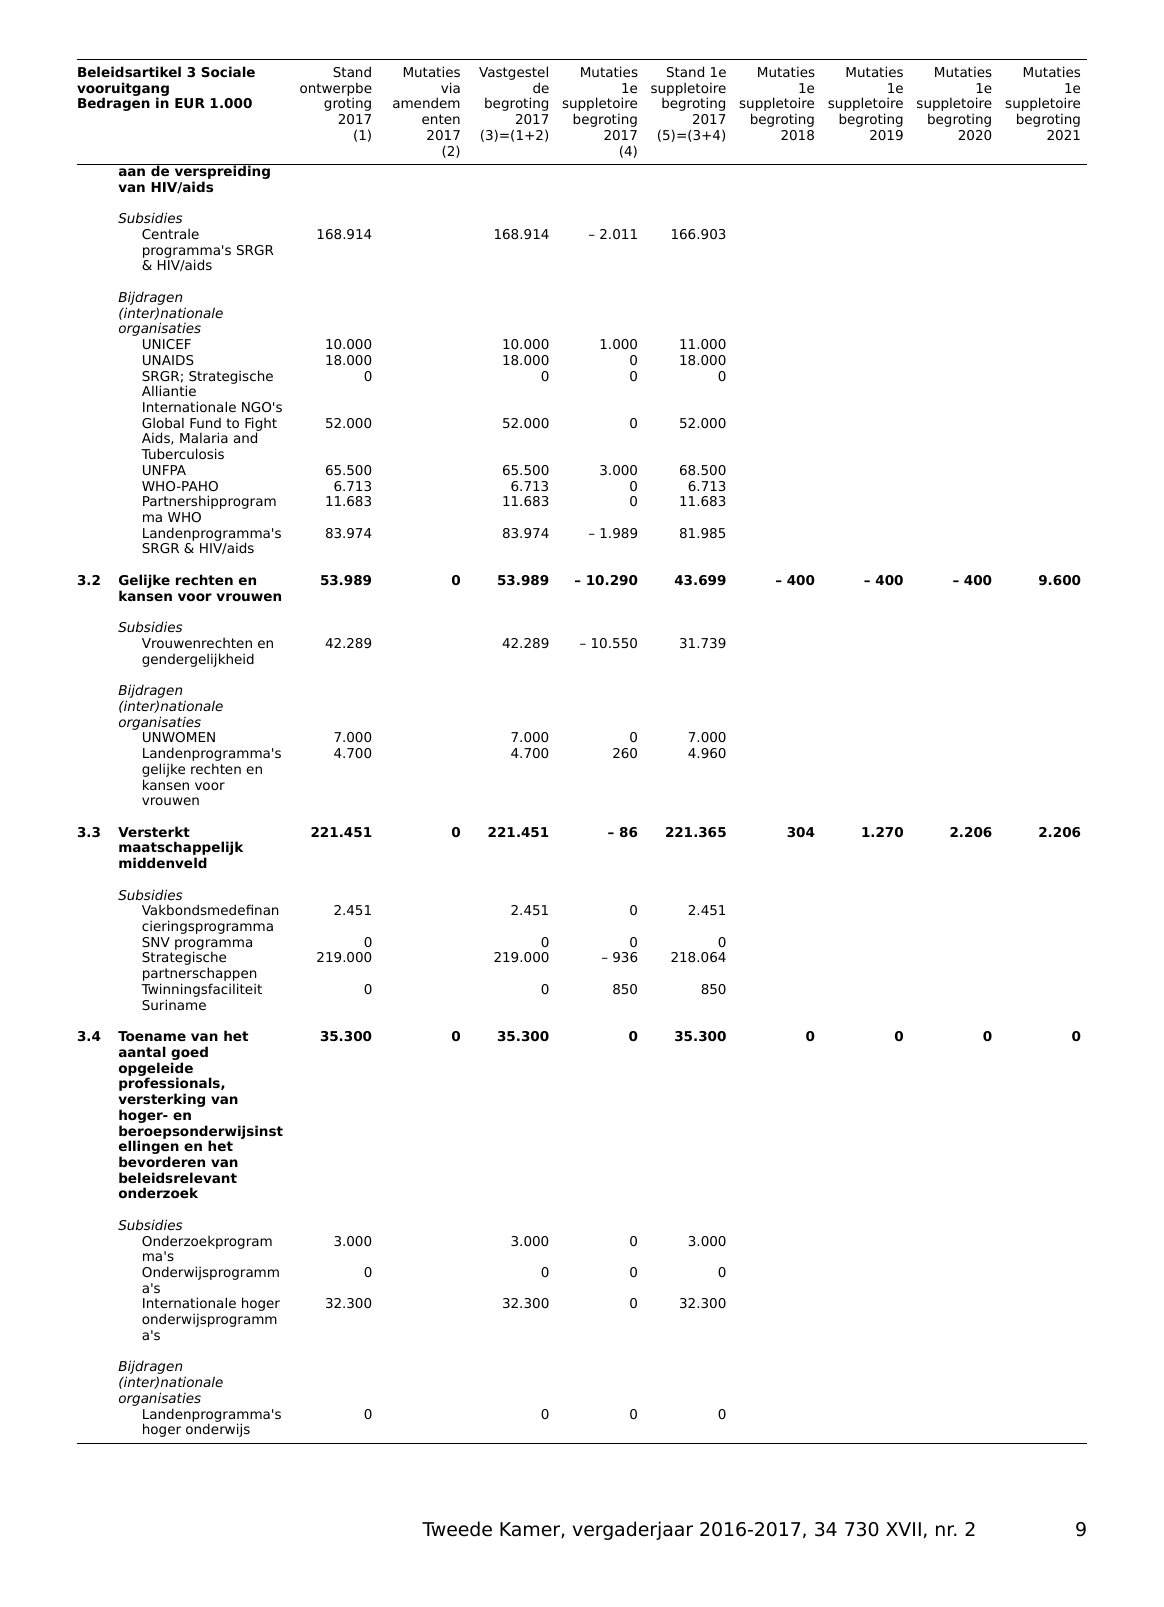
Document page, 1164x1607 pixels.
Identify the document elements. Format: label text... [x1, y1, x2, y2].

table_cell [289, 290, 378, 337]
table_cell [821, 479, 909, 494]
table_cell [466, 888, 555, 903]
table_cell [466, 1202, 555, 1218]
table_cell [909, 1013, 998, 1029]
table_cell 11.683 [466, 494, 555, 526]
table_cell [998, 667, 1087, 683]
table_cell [112, 1344, 136, 1359]
table_cell 2.451 [644, 903, 732, 934]
table_cell 1.270 [821, 825, 909, 872]
table_cell 42.289 [289, 636, 378, 667]
table_cell 0 [466, 368, 555, 416]
table_cell [909, 667, 998, 683]
table_cell [732, 1296, 821, 1343]
table_cell 43.699 [644, 573, 732, 604]
table_cell 2.206 [998, 825, 1087, 872]
table_cell Subsidies [112, 620, 289, 636]
table_cell [112, 463, 136, 478]
table_cell [998, 463, 1087, 478]
table_cell [644, 195, 732, 211]
table_cell Strategische partnerschappen [136, 950, 289, 982]
table_cell [644, 1202, 732, 1218]
table_cell [998, 935, 1087, 950]
table_cell 221.451 [289, 825, 378, 872]
table_cell [77, 195, 112, 211]
table_cell [112, 982, 136, 1013]
table_cell Subsidies [112, 1218, 289, 1233]
table_cell [909, 337, 998, 353]
table_cell [998, 416, 1087, 463]
table_cell [732, 211, 821, 227]
table_cell 2.451 [289, 903, 378, 934]
table_cell [998, 746, 1087, 809]
table_cell [289, 1218, 378, 1233]
table_cell [466, 1218, 555, 1233]
table_cell UNICEF [136, 337, 289, 353]
table_cell 81.985 [644, 526, 732, 557]
table_cell [555, 274, 644, 290]
table_cell [998, 557, 1087, 573]
table_cell 6.713 [466, 479, 555, 494]
table_cell [112, 353, 136, 368]
table_cell [112, 1406, 136, 1443]
table_cell [821, 1296, 909, 1343]
table_cell [732, 950, 821, 982]
table_cell Internationale hoger onderwijsprogramma's [136, 1296, 289, 1343]
table_cell [998, 982, 1087, 1013]
table_cell [998, 494, 1087, 526]
table_cell [136, 604, 289, 620]
table_cell [289, 1359, 378, 1406]
table_cell [466, 165, 555, 195]
table_cell [289, 195, 378, 211]
table_cell [821, 416, 909, 463]
table_cell [112, 604, 136, 620]
table_cell [909, 888, 998, 903]
table_cell [732, 620, 821, 636]
table_cell [112, 526, 136, 557]
table_cell [289, 1013, 378, 1029]
table_cell 304 [732, 825, 821, 872]
table_cell [821, 353, 909, 368]
table_cell – 400 [732, 573, 821, 604]
table_cell [821, 620, 909, 636]
table_cell 166.903 [644, 227, 732, 274]
table_cell [378, 1234, 466, 1265]
table_cell [555, 620, 644, 636]
table_cell [821, 1344, 909, 1359]
table_cell 0 [466, 982, 555, 1013]
table_cell 32.300 [644, 1296, 732, 1343]
table_cell UNWOMEN [136, 730, 289, 746]
table_cell [821, 211, 909, 227]
table_cell [289, 1202, 378, 1218]
table_cell [998, 1359, 1087, 1406]
table_cell [909, 463, 998, 478]
table_cell [821, 1234, 909, 1265]
table_cell 0 [289, 935, 378, 950]
table_cell [644, 165, 732, 195]
table_cell [378, 557, 466, 573]
table_cell [909, 557, 998, 573]
table_cell [909, 935, 998, 950]
table_cell [77, 463, 112, 478]
table_cell [112, 1265, 136, 1296]
table_cell [909, 604, 998, 620]
table_cell [289, 604, 378, 620]
table_cell 10.000 [466, 337, 555, 353]
table_cell [909, 195, 998, 211]
table_cell 3.000 [555, 463, 644, 478]
table_cell [732, 636, 821, 667]
table_cell [112, 368, 136, 416]
table_cell 0 [289, 368, 378, 416]
table_cell [77, 1202, 112, 1218]
table_cell [821, 1218, 909, 1233]
table_cell Landenprogramma's SRGR & HIV/aids [136, 526, 289, 557]
table_cell [998, 211, 1087, 227]
table_cell [378, 1013, 466, 1029]
table_cell [555, 683, 644, 730]
table_cell 2.451 [466, 903, 555, 934]
table_cell 65.500 [466, 463, 555, 478]
table_cell [136, 274, 289, 290]
table_cell [732, 557, 821, 573]
table_cell [77, 557, 112, 573]
table_cell 83.974 [289, 526, 378, 557]
table_cell 219.000 [466, 950, 555, 982]
table_cell [998, 1406, 1087, 1443]
table_cell [732, 1359, 821, 1406]
table_header Mutaties via amendementen 2017 (2) [378, 60, 466, 164]
table_cell SNV programma [136, 935, 289, 950]
table_cell [555, 809, 644, 824]
table_cell 221.365 [644, 825, 732, 872]
table_cell [732, 1202, 821, 1218]
table_cell 11.683 [289, 494, 378, 526]
table_cell [909, 1406, 998, 1443]
table_cell aan de verspreiding van HIV/aids [112, 165, 289, 195]
table_cell [909, 746, 998, 809]
table_cell [289, 888, 378, 903]
table_cell 221.451 [466, 825, 555, 872]
table_cell [998, 604, 1087, 620]
table_cell [136, 1013, 289, 1029]
table_cell Bijdragen (inter)nationale organisaties [112, 683, 289, 730]
table_cell [732, 526, 821, 557]
table_cell [136, 195, 289, 211]
table_cell 3.3 [77, 825, 112, 872]
table_cell [378, 1344, 466, 1359]
table_cell [732, 1218, 821, 1233]
table_cell [644, 888, 732, 903]
table_cell [136, 1344, 289, 1359]
table_cell [77, 1013, 112, 1029]
table_cell [732, 416, 821, 463]
table_cell [732, 1344, 821, 1359]
table_cell [909, 1344, 998, 1359]
table_cell [466, 1359, 555, 1406]
table_cell [732, 604, 821, 620]
table_cell [77, 1234, 112, 1265]
table_cell [732, 337, 821, 353]
table_cell [378, 1406, 466, 1443]
table_cell – 400 [909, 573, 998, 604]
table_cell 6.713 [289, 479, 378, 494]
table_cell [998, 227, 1087, 274]
table_header Mutaties 1e suppletoire begroting 2021 [998, 60, 1087, 164]
table_cell 7.000 [644, 730, 732, 746]
table_cell [77, 337, 112, 353]
table_cell 11.000 [644, 337, 732, 353]
table_cell [77, 683, 112, 730]
table_cell [732, 1406, 821, 1443]
table_cell [378, 479, 466, 494]
table_header Vastgestelde begroting 2017 (3)=(1+2) [466, 60, 555, 164]
table_cell [998, 526, 1087, 557]
table_cell 0 [555, 1296, 644, 1343]
table_cell [555, 1218, 644, 1233]
table_cell 4.700 [466, 746, 555, 809]
table_cell [378, 290, 466, 337]
table_cell [821, 730, 909, 746]
table_cell [644, 620, 732, 636]
table_cell [466, 557, 555, 573]
table_cell [466, 620, 555, 636]
table_cell [909, 227, 998, 274]
table_cell [998, 353, 1087, 368]
table_cell [77, 1296, 112, 1343]
table_cell [821, 526, 909, 557]
table_cell – 86 [555, 825, 644, 872]
table_cell 0 [555, 1029, 644, 1202]
table_cell [732, 683, 821, 730]
table_cell [821, 982, 909, 1013]
table_cell [466, 274, 555, 290]
table_cell [77, 888, 112, 903]
table_cell [909, 1296, 998, 1343]
table_cell [909, 165, 998, 195]
table_cell [732, 353, 821, 368]
table_cell [821, 227, 909, 274]
table_cell [644, 809, 732, 824]
table_cell [77, 935, 112, 950]
table_header Stand 1e suppletoire begroting 2017 (5)=(3+4) [644, 60, 732, 164]
table_cell [378, 888, 466, 903]
table_cell 0 [555, 368, 644, 416]
table_cell [289, 211, 378, 227]
table_cell [136, 557, 289, 573]
table_cell [555, 872, 644, 887]
table_cell [112, 636, 136, 667]
table_cell [821, 683, 909, 730]
table_cell [821, 337, 909, 353]
table_cell [732, 746, 821, 809]
table_cell [998, 1202, 1087, 1218]
table_cell [821, 636, 909, 667]
table_cell [378, 1296, 466, 1343]
table_cell Onderwijsprogramma's [136, 1265, 289, 1296]
table_cell [378, 227, 466, 274]
table_cell [644, 290, 732, 337]
table_cell 31.739 [644, 636, 732, 667]
table_cell [909, 1218, 998, 1233]
table_cell [644, 211, 732, 227]
table_cell [644, 1218, 732, 1233]
table_cell [136, 872, 289, 887]
table_cell [909, 274, 998, 290]
table_cell [909, 1234, 998, 1265]
table_cell [909, 368, 998, 416]
table_cell 0 [555, 1406, 644, 1443]
table_cell [112, 872, 136, 887]
table_cell [77, 982, 112, 1013]
table_cell [821, 604, 909, 620]
table_cell 0 [555, 416, 644, 463]
table_cell [909, 479, 998, 494]
table_cell [378, 526, 466, 557]
table_cell 0 [732, 1029, 821, 1202]
table_cell [998, 636, 1087, 667]
table_cell [998, 1218, 1087, 1233]
table_cell [77, 353, 112, 368]
table_cell [289, 165, 378, 195]
table_cell [909, 1359, 998, 1406]
table_cell [998, 195, 1087, 211]
table_cell 42.289 [466, 636, 555, 667]
table_cell 0 [555, 935, 644, 950]
table_cell 168.914 [289, 227, 378, 274]
table_cell [466, 211, 555, 227]
table_cell [998, 165, 1087, 195]
table_cell [821, 809, 909, 824]
table_cell [555, 195, 644, 211]
table_cell [466, 290, 555, 337]
table_cell [77, 809, 112, 824]
table_cell [136, 1202, 289, 1218]
table_cell [998, 903, 1087, 934]
table_cell [998, 888, 1087, 903]
table_cell [77, 1406, 112, 1443]
table_cell [555, 290, 644, 337]
table_cell [378, 1202, 466, 1218]
table_cell Vrouwenrechten en gendergelijkheid [136, 636, 289, 667]
table_cell 0 [378, 825, 466, 872]
table_cell [909, 526, 998, 557]
table_cell [555, 1013, 644, 1029]
table_cell 219.000 [289, 950, 378, 982]
table_cell [909, 872, 998, 887]
table_cell [732, 730, 821, 746]
table_cell [378, 903, 466, 934]
table_cell 7.000 [289, 730, 378, 746]
table_cell [466, 683, 555, 730]
table_cell [112, 494, 136, 526]
table_cell [998, 872, 1087, 887]
table_cell [732, 463, 821, 478]
table_cell [644, 872, 732, 887]
table_cell [732, 872, 821, 887]
table_cell [909, 730, 998, 746]
table_cell [821, 667, 909, 683]
table_cell 0 [644, 368, 732, 416]
table_cell [555, 557, 644, 573]
table_cell [732, 1013, 821, 1029]
table_cell [378, 494, 466, 526]
table_cell [998, 290, 1087, 337]
table_cell [821, 463, 909, 478]
table_cell 35.300 [289, 1029, 378, 1202]
table_cell [821, 1013, 909, 1029]
table_cell [555, 667, 644, 683]
table_cell [378, 1359, 466, 1406]
table_cell [112, 1013, 136, 1029]
table_cell 0 [466, 1265, 555, 1296]
table_cell [555, 1344, 644, 1359]
table_cell [909, 416, 998, 463]
table_cell [77, 636, 112, 667]
table_cell [821, 872, 909, 887]
table_header Stand ontwerpbegroting 2017 (1) [289, 60, 378, 164]
table_cell Bijdragen (inter)nationale organisaties [112, 1359, 289, 1406]
table_cell [378, 211, 466, 227]
table_cell [821, 903, 909, 934]
table_cell [378, 368, 466, 416]
table_cell [378, 636, 466, 667]
table_cell [289, 557, 378, 573]
table_cell [289, 620, 378, 636]
table_cell [821, 1202, 909, 1218]
table_cell 0 [378, 1029, 466, 1202]
table_cell [732, 667, 821, 683]
table_cell [998, 683, 1087, 730]
table_cell [732, 935, 821, 950]
table_cell [289, 872, 378, 887]
table_cell [112, 809, 136, 824]
table_cell [821, 1359, 909, 1406]
table_cell 35.300 [466, 1029, 555, 1202]
table_cell 0 [378, 573, 466, 604]
table_cell [998, 274, 1087, 290]
table_cell [821, 935, 909, 950]
table_cell [555, 165, 644, 195]
table_cell 65.500 [289, 463, 378, 478]
table_cell [821, 368, 909, 416]
table_cell 168.914 [466, 227, 555, 274]
table_cell – 10.290 [555, 573, 644, 604]
table_cell [821, 274, 909, 290]
table_cell [555, 1359, 644, 1406]
table_cell UNFPA [136, 463, 289, 478]
table_cell [998, 1013, 1087, 1029]
table_cell Subsidies [112, 211, 289, 227]
table_header Mutaties 1e suppletoire begroting 2020 [909, 60, 998, 164]
table_cell 3.000 [466, 1234, 555, 1265]
table_cell [77, 746, 112, 809]
table_cell – 1.989 [555, 526, 644, 557]
table_cell 2.206 [909, 825, 998, 872]
table_cell Gelijke rechten en kansen voor vrouwen [112, 573, 289, 604]
table_cell [378, 353, 466, 368]
table_cell 0 [289, 1265, 378, 1296]
table_cell [909, 211, 998, 227]
table_cell [732, 1265, 821, 1296]
table_cell [378, 416, 466, 463]
table_cell [77, 165, 112, 195]
table_cell [821, 1406, 909, 1443]
table_cell 0 [821, 1029, 909, 1202]
table_cell [644, 274, 732, 290]
table_cell 52.000 [644, 416, 732, 463]
table_cell [732, 982, 821, 1013]
table_cell [909, 809, 998, 824]
table_cell [289, 667, 378, 683]
table_cell [378, 463, 466, 478]
table_cell [378, 337, 466, 353]
table_cell Versterkt maatschappelijk middenveld [112, 825, 289, 872]
table_cell 4.700 [289, 746, 378, 809]
table_cell [112, 746, 136, 809]
table_cell [378, 746, 466, 809]
table_cell [909, 982, 998, 1013]
table_cell 3.2 [77, 573, 112, 604]
table_cell [378, 1218, 466, 1233]
table_cell [378, 604, 466, 620]
table_header Beleidsartikel 3 Sociale vooruitgang Bedragen in EUR 1.000 [77, 60, 289, 164]
table_cell [112, 557, 136, 573]
table_cell 10.000 [289, 337, 378, 353]
table_cell 7.000 [466, 730, 555, 746]
table_cell 0 [555, 353, 644, 368]
table_cell [77, 903, 112, 934]
table_cell [821, 746, 909, 809]
table_cell [77, 368, 112, 416]
table_cell Partnershipprogramma WHO [136, 494, 289, 526]
table_cell [644, 1013, 732, 1029]
table_cell [378, 730, 466, 746]
table_cell [644, 683, 732, 730]
table_cell WHO-PAHO [136, 479, 289, 494]
table_cell [77, 730, 112, 746]
table_cell [112, 1296, 136, 1343]
table_cell [112, 337, 136, 353]
table_cell [998, 809, 1087, 824]
table_cell [909, 620, 998, 636]
table_cell [998, 950, 1087, 982]
table_cell [821, 950, 909, 982]
table_cell [998, 1234, 1087, 1265]
table_cell [112, 1202, 136, 1218]
table_cell [466, 195, 555, 211]
table_cell [77, 479, 112, 494]
table_cell [77, 494, 112, 526]
table_cell 0 [644, 1406, 732, 1443]
table_cell [112, 903, 136, 934]
table_cell [112, 479, 136, 494]
table_cell [644, 667, 732, 683]
table_cell [77, 620, 112, 636]
table_cell [644, 1359, 732, 1406]
table_cell [821, 557, 909, 573]
table_cell Landenprogramma's hoger onderwijs [136, 1406, 289, 1443]
table_cell [378, 620, 466, 636]
table_cell [909, 683, 998, 730]
table_cell [77, 1344, 112, 1359]
table_cell 9.600 [998, 573, 1087, 604]
table_cell [644, 604, 732, 620]
table_cell 6.713 [644, 479, 732, 494]
table_cell 11.683 [644, 494, 732, 526]
table_cell 0 [555, 1265, 644, 1296]
table_cell [909, 353, 998, 368]
table_header Mutaties 1e suppletoire begroting 2018 [732, 60, 821, 164]
table_cell [289, 1344, 378, 1359]
table_cell [555, 1202, 644, 1218]
table_cell 0 [998, 1029, 1087, 1202]
table_cell [732, 195, 821, 211]
table_cell [77, 526, 112, 557]
table_cell [732, 290, 821, 337]
table_cell [555, 888, 644, 903]
table_cell 18.000 [466, 353, 555, 368]
table_cell 260 [555, 746, 644, 809]
table_cell 0 [466, 1406, 555, 1443]
table_cell [112, 950, 136, 982]
table_cell [77, 604, 112, 620]
table_cell [77, 1265, 112, 1296]
table_cell 0 [555, 903, 644, 934]
table_cell [998, 479, 1087, 494]
table_cell – 10.550 [555, 636, 644, 667]
table_cell SRGR; Strategische Alliantie Internationale NGO's [136, 368, 289, 416]
table_cell [378, 872, 466, 887]
table_cell 0 [555, 494, 644, 526]
table_cell [909, 290, 998, 337]
table_cell [77, 274, 112, 290]
table_cell [732, 274, 821, 290]
table_cell [466, 1344, 555, 1359]
table_cell [378, 809, 466, 824]
table_cell 52.000 [466, 416, 555, 463]
table_cell [378, 683, 466, 730]
table_cell [289, 683, 378, 730]
table_cell 218.064 [644, 950, 732, 982]
table_cell 4.960 [644, 746, 732, 809]
table_cell [378, 982, 466, 1013]
table_cell [998, 1296, 1087, 1343]
table_cell [909, 903, 998, 934]
table_cell 1.000 [555, 337, 644, 353]
table_cell 53.989 [289, 573, 378, 604]
table_cell [77, 1359, 112, 1406]
table_cell Global Fund to Fight Aids, Malaria and Tuberculosis [136, 416, 289, 463]
table_header Mutaties 1e suppletoire begroting 2017 (4) [555, 60, 644, 164]
table_cell [732, 165, 821, 195]
table_cell 32.300 [289, 1296, 378, 1343]
table_cell [77, 290, 112, 337]
table_cell [136, 809, 289, 824]
table_cell 35.300 [644, 1029, 732, 1202]
table_cell [112, 274, 136, 290]
table_cell 0 [644, 1265, 732, 1296]
table_cell 68.500 [644, 463, 732, 478]
table_cell [821, 494, 909, 526]
table_cell [909, 636, 998, 667]
table_cell 0 [466, 935, 555, 950]
table_cell [378, 195, 466, 211]
table_cell [998, 730, 1087, 746]
table_cell [378, 667, 466, 683]
table_cell [821, 195, 909, 211]
table_cell [998, 337, 1087, 353]
table_cell [378, 165, 466, 195]
table_cell [289, 274, 378, 290]
table_cell [466, 809, 555, 824]
table_cell [378, 935, 466, 950]
table_cell [732, 494, 821, 526]
table_cell – 2.011 [555, 227, 644, 274]
table_cell [112, 195, 136, 211]
table_cell [998, 1344, 1087, 1359]
table_cell [998, 1265, 1087, 1296]
table_cell – 400 [821, 573, 909, 604]
table_cell [77, 227, 112, 274]
table_cell [112, 667, 136, 683]
table_cell [909, 494, 998, 526]
table_cell [909, 1202, 998, 1218]
table_cell 18.000 [289, 353, 378, 368]
table_cell [466, 667, 555, 683]
table_cell Landenprogramma's gelijke rechten en kansen voor vrouwen [136, 746, 289, 809]
table_cell 850 [644, 982, 732, 1013]
table_cell 32.300 [466, 1296, 555, 1343]
table_cell [77, 211, 112, 227]
table_cell 0 [909, 1029, 998, 1202]
table_cell 18.000 [644, 353, 732, 368]
table_cell [112, 1234, 136, 1265]
table_cell [821, 290, 909, 337]
table_cell Bijdragen (inter)nationale organisaties [112, 290, 289, 337]
table_cell [77, 872, 112, 887]
table_cell 3.000 [289, 1234, 378, 1265]
table_cell [77, 667, 112, 683]
table_cell [555, 604, 644, 620]
table_cell Centrale programma's SRGR & HIV/aids [136, 227, 289, 274]
table_cell 0 [555, 1234, 644, 1265]
table_cell 3.000 [644, 1234, 732, 1265]
table_header Mutaties 1e suppletoire begroting 2019 [821, 60, 909, 164]
table_cell [732, 227, 821, 274]
table_cell [732, 368, 821, 416]
table_cell [732, 888, 821, 903]
table_cell [732, 1234, 821, 1265]
table_cell [732, 903, 821, 934]
table_cell UNAIDS [136, 353, 289, 368]
table_cell [644, 1344, 732, 1359]
table_cell [77, 950, 112, 982]
table_cell [555, 211, 644, 227]
table_cell [732, 479, 821, 494]
table_cell [289, 809, 378, 824]
table_cell [112, 730, 136, 746]
table_cell Twinningsfaciliteit Suriname [136, 982, 289, 1013]
table_cell [136, 667, 289, 683]
table_cell [821, 1265, 909, 1296]
table_cell Subsidies [112, 888, 289, 903]
table_cell [466, 1013, 555, 1029]
table_cell 0 [289, 1406, 378, 1443]
table_cell [998, 368, 1087, 416]
table_cell [77, 1218, 112, 1233]
table_cell 52.000 [289, 416, 378, 463]
table_cell [909, 1265, 998, 1296]
table_cell 53.989 [466, 573, 555, 604]
table_cell [466, 604, 555, 620]
table_cell – 936 [555, 950, 644, 982]
table_cell 3.4 [77, 1029, 112, 1202]
table_cell [821, 165, 909, 195]
table_cell [378, 274, 466, 290]
table_cell [644, 557, 732, 573]
table_cell 0 [555, 730, 644, 746]
table_cell 83.974 [466, 526, 555, 557]
table_cell [77, 416, 112, 463]
table_cell [821, 888, 909, 903]
table_cell [909, 950, 998, 982]
table_cell [378, 1265, 466, 1296]
table_cell 0 [289, 982, 378, 1013]
table_cell 0 [555, 479, 644, 494]
table_cell 0 [644, 935, 732, 950]
table_cell Vakbondsmedefinancieringsprogramma [136, 903, 289, 934]
table_cell [998, 620, 1087, 636]
table_cell [112, 227, 136, 274]
table_cell [378, 950, 466, 982]
table_cell [732, 809, 821, 824]
table_cell Toename van het aantal goed opgeleide professionals, versterking van hoger- en beroepsonderwijsinstellingen en het bevorderen van beleidsrelevant onderzoek [112, 1029, 289, 1202]
table_cell [112, 935, 136, 950]
table_cell Onderzoekprogramma's [136, 1234, 289, 1265]
table_cell 850 [555, 982, 644, 1013]
table_cell [466, 872, 555, 887]
table_cell [112, 416, 136, 463]
